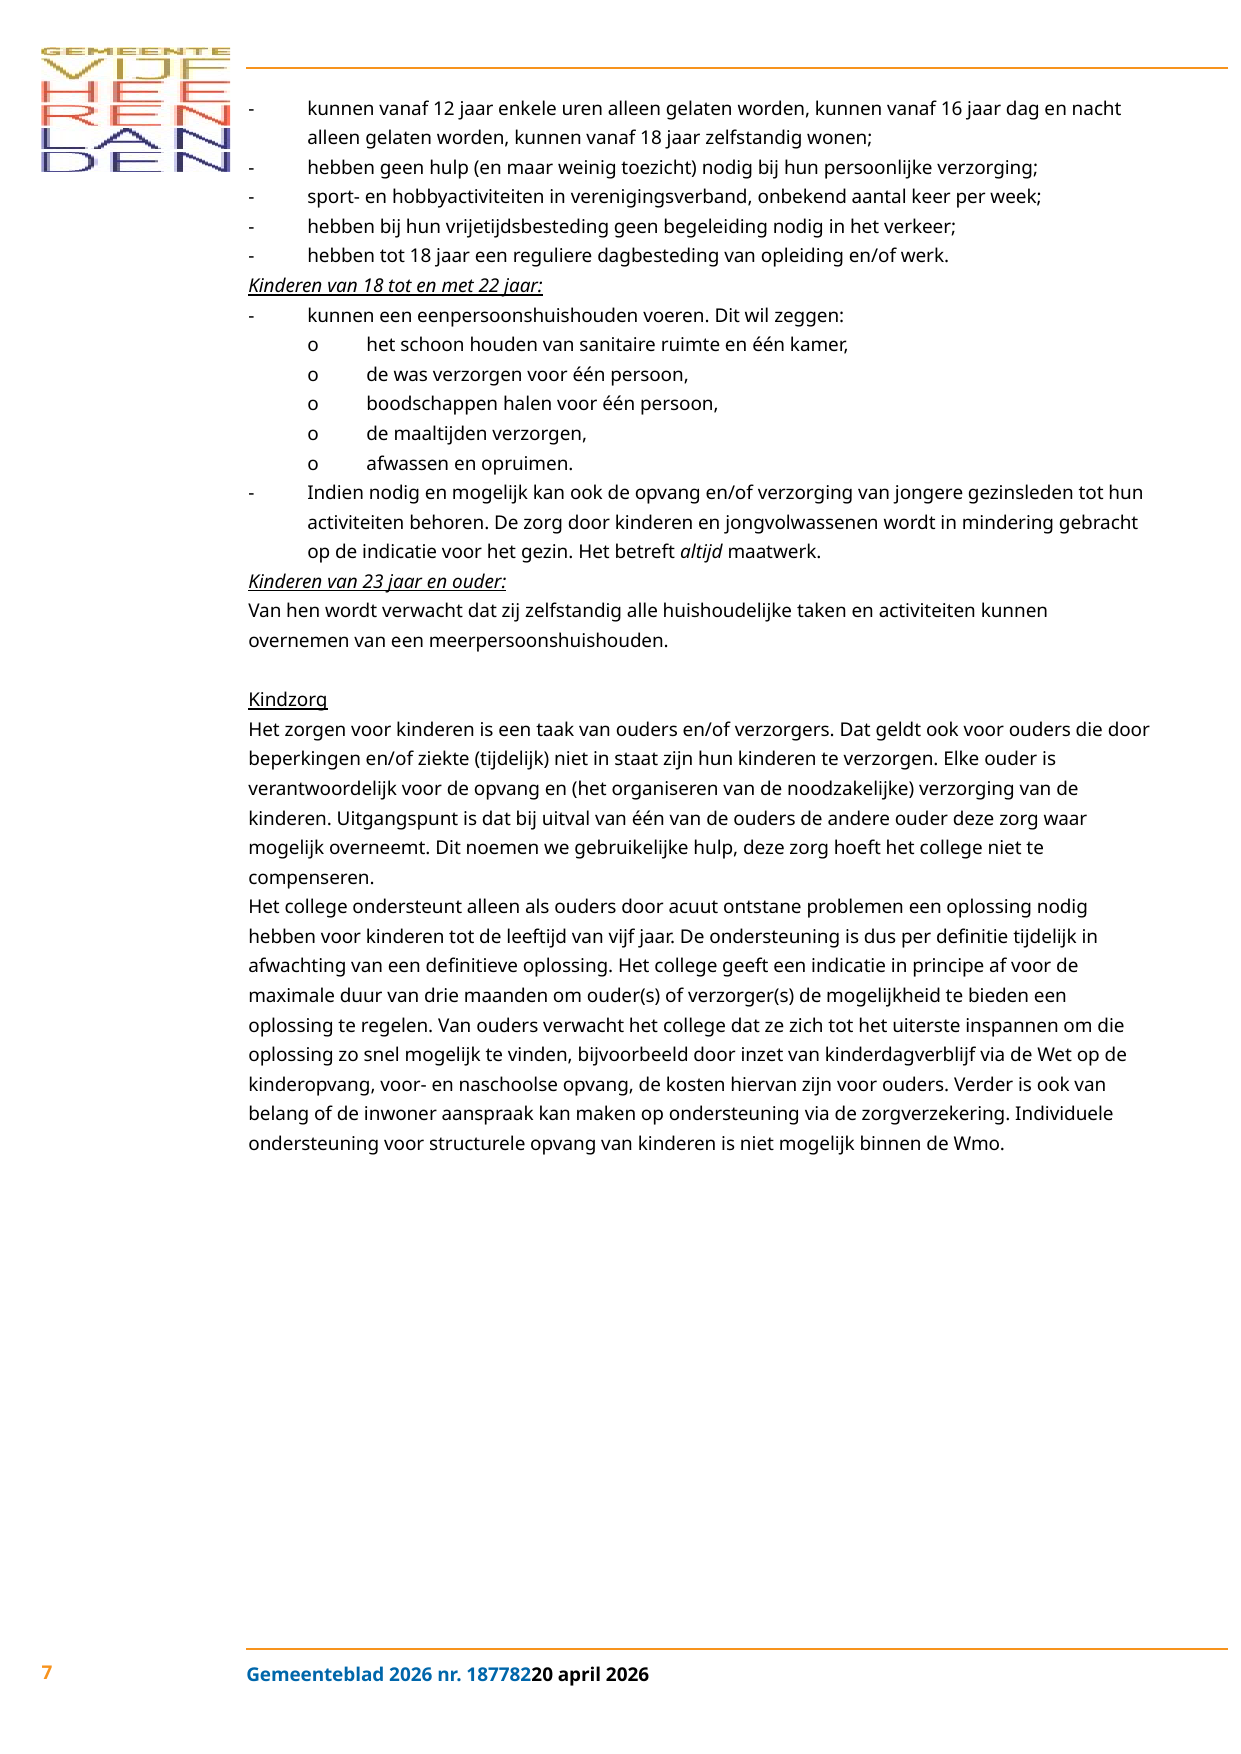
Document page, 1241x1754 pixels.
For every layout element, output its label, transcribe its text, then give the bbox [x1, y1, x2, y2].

text Kinderen van 18 tot en met 22 jaar: [248, 272, 1152, 298]
list de maaltijden verzorgen, [307, 420, 1152, 446]
list boodschappen halen voor één persoon, [307, 391, 1152, 416]
list kunnen een eenpersoonshuishouden voeren. Dit wil zeggen: [248, 302, 1152, 328]
picture [41, 47, 231, 172]
list Indien nodig en mogelijk kan ook de opvang en/of verzorging van jongere gezinsleden tot hun activiteiten behoren. De zorg door kinderen en jongvolwassenen wordt in mindering gebracht op de indicatie voor het gezin. Het betreft altijd maatwerk. [248, 479, 1152, 564]
list hebben bij hun vrijetijdsbesteding geen begeleiding nodig in het verkeer; [248, 213, 1152, 239]
list de was verzorgen voor één persoon, [307, 361, 1152, 387]
text Het college ondersteunt alleen als ouders door acuut ontstane problemen een oplossing nodig hebben voor kinderen tot de leeftijd van vijf jaar. De ondersteuning is dus per definitie tijdelijk in afwachting van een definitieve oplossing. Het college geeft een indicatie in principe af voor de maximale duur van drie maanden om ouder(s) of verzorger(s) de mogelijkheid te bieden een oplossing te regelen. Van ouders verwacht het college dat ze zich tot het uiterste inspannen om die oplossing zo snel mogelijk te vinden, bijvoorbeeld door inzet van kinderdagverblijf via de Wet op de kinderopvang, voor- en naschoolse opvang, de kosten hiervan zijn voor ouders. Verder is ook van belang of de inwoner aanspraak kan maken op ondersteuning via de zorgverzekering. Individuele ondersteuning voor structurele opvang van kinderen is niet mogelijk binnen de Wmo. [248, 893, 1152, 1156]
list hebben tot 18 jaar een reguliere dagbesteding van opleiding en/of werk. [248, 243, 1152, 268]
text Kinderen van 23 jaar en ouder: [248, 568, 1152, 594]
text Het zorgen voor kinderen is een taak van ouders en/of verzorgers. Dat geldt ook voor ouders die door beperkingen en/of ziekte (tijdelijk) niet in staat zijn hun kinderen te verzorgen. Elke ouder is verantwoordelijk voor de opvang en (het organiseren van de noodzakelijke) verzorging van de kinderen. Uitgangspunt is dat bij uitval van één van de ouders de andere ouder deze zorg waar mogelijk overneemt. Dit noemen we gebruikelijke hulp, deze zorg hoeft het college niet te compenseren. [248, 716, 1152, 890]
text Kindzorg [248, 686, 1152, 712]
list hebben geen hulp (en maar weinig toezicht) nodig bij hun persoonlijke verzorging; [248, 154, 1152, 180]
list sport- en hobbyactiviteiten in verenigingsverband, onbekend aantal keer per week; [248, 183, 1152, 209]
list afwassen en opruimen. [307, 450, 1152, 476]
text Van hen wordt verwacht dat zij zelfstandig alle huishoudelijke taken en activiteiten kunnen overnemen van een meerpersoonshuishouden. [248, 598, 1152, 653]
list kunnen vanaf 12 jaar enkele uren alleen gelaten worden, kunnen vanaf 16 jaar dag en nacht alleen gelaten worden, kunnen vanaf 18 jaar zelfstandig wonen; [248, 95, 1152, 150]
list het schoon houden van sanitaire ruimte en één kamer, [307, 331, 1152, 357]
